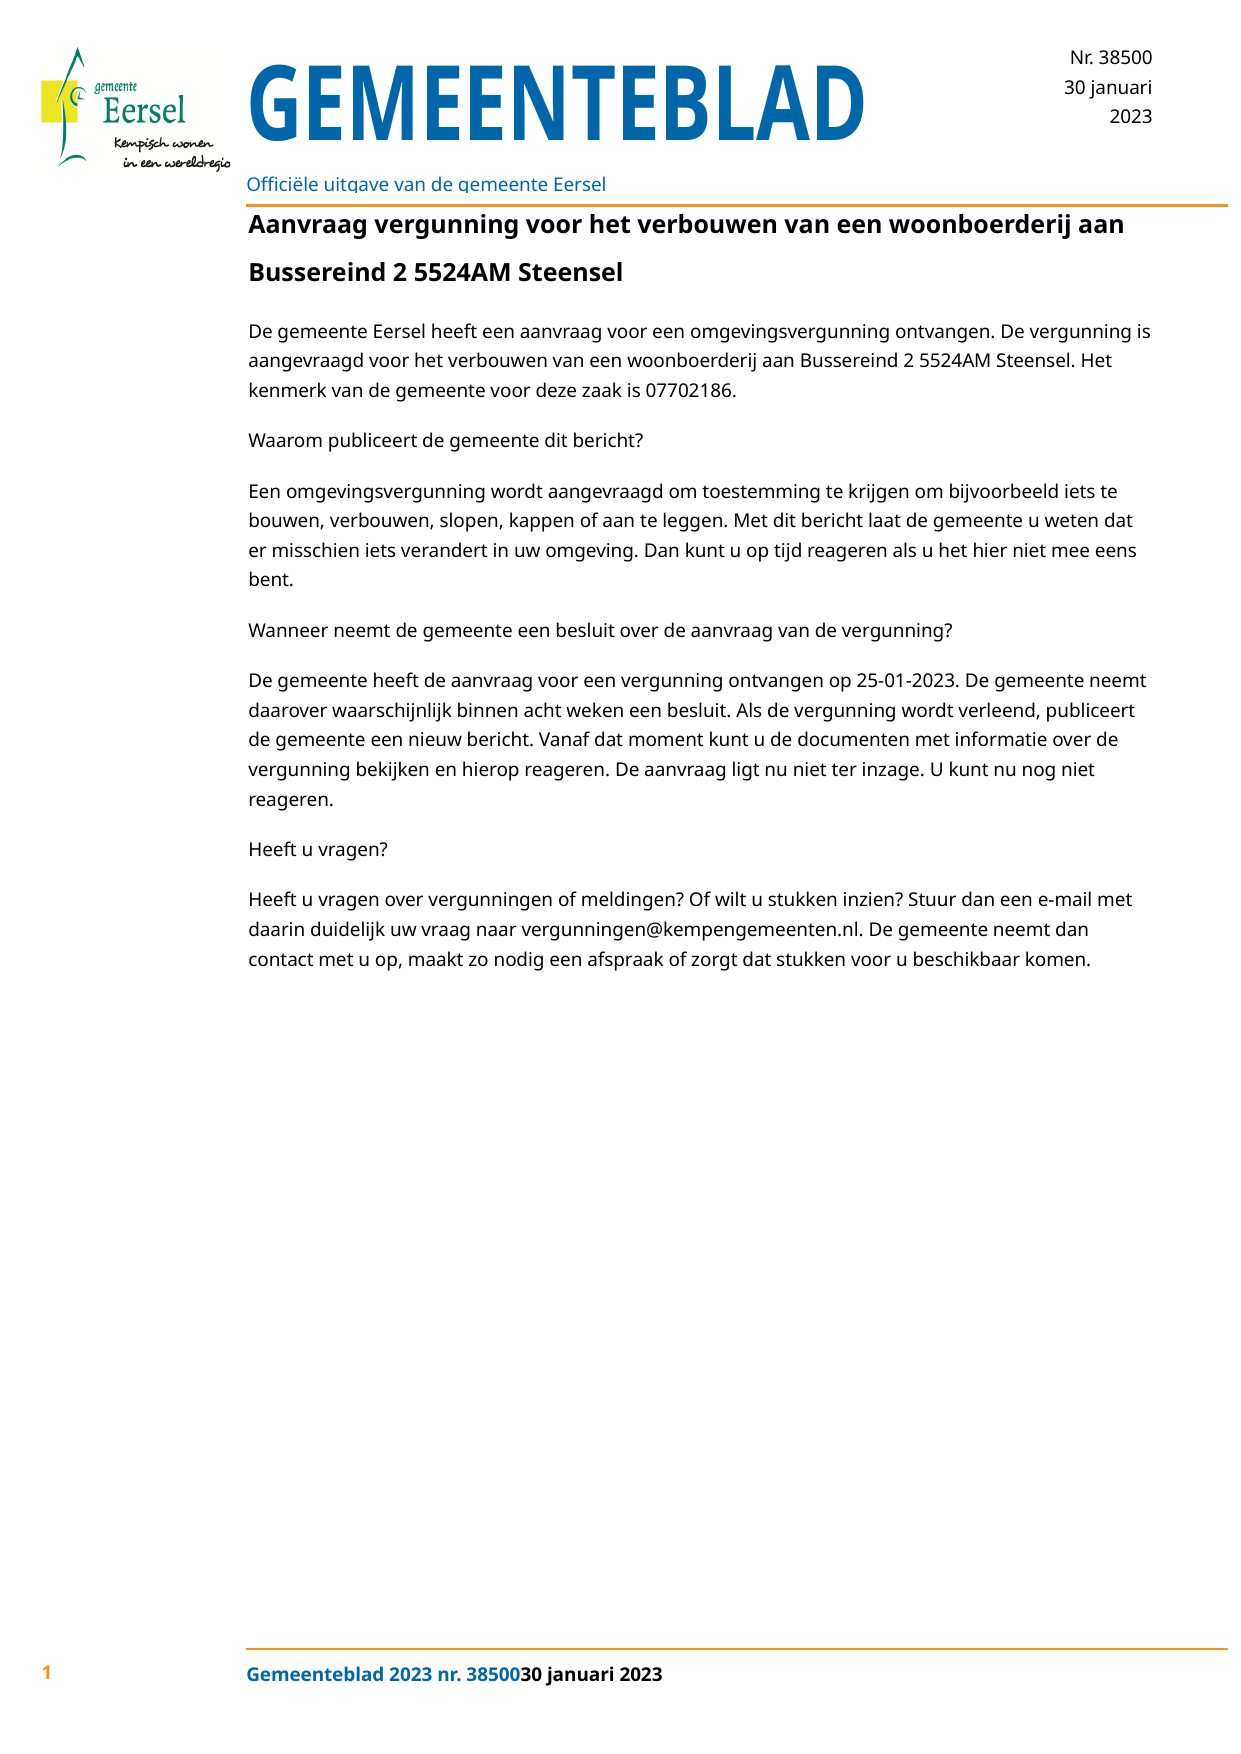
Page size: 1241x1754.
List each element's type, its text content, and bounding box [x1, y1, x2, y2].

text De gemeente Eersel heeft een aanvraag voor een omgevingsvergunning ontvangen. De vergunning is aangevraagd voor het verbouwen van een woonboerderij aan Bussereind 2 5524AM Steensel. Het kenmerk van de gemeente voor deze zaak is 07702186. [248, 318, 1152, 403]
text Wanneer neemt de gemeente een besluit over de aanvraag van de vergunning? [248, 617, 1152, 643]
text De gemeente heeft de aanvraag voor een vergunning ontvangen op 25-01-2023. De gemeente neemt daarover waarschijnlijk binnen acht weken een besluit. Als de vergunning wordt verleend, publiceert de gemeente een nieuw bericht. Vanaf dat moment kunt u de documenten met informatie over de vergunning bekijken en hierop reageren. De aanvraag ligt nu niet ter inzage. U kunt nu nog niet reageren. [248, 667, 1152, 812]
text Heeft u vragen over vergunningen of meldingen? Of wilt u stukken inzien? Stuur dan een e-mail met daarin duidelijk uw vraag naar vergunningen@kempengemeenten.nl. De gemeente neemt dan contact met u op, maakt zo nodig een afspraak of zorgt dat stukken voor u beschikbaar komen. [248, 887, 1152, 972]
text Een omgevingsvergunning wordt aangevraagd om toestemming te krijgen om bijvoorbeeld iets te bouwen, verbouwen, slopen, kappen of aan te leggen. Met dit bericht laat de gemeente u weten dat er misschien iets verandert in uw omgeving. Dan kunt u op tijd reageren als u het hier niet mee eens bent. [248, 478, 1152, 592]
picture [41, 47, 231, 172]
text Aanvraag vergunning voor het verbouwen van een woonboerderij aan Bussereind 2 5524AM Steensel [248, 207, 1152, 288]
text Waarom publiceert de gemeente dit bericht? [248, 427, 1152, 453]
text Heeft u vragen? [248, 836, 1152, 862]
